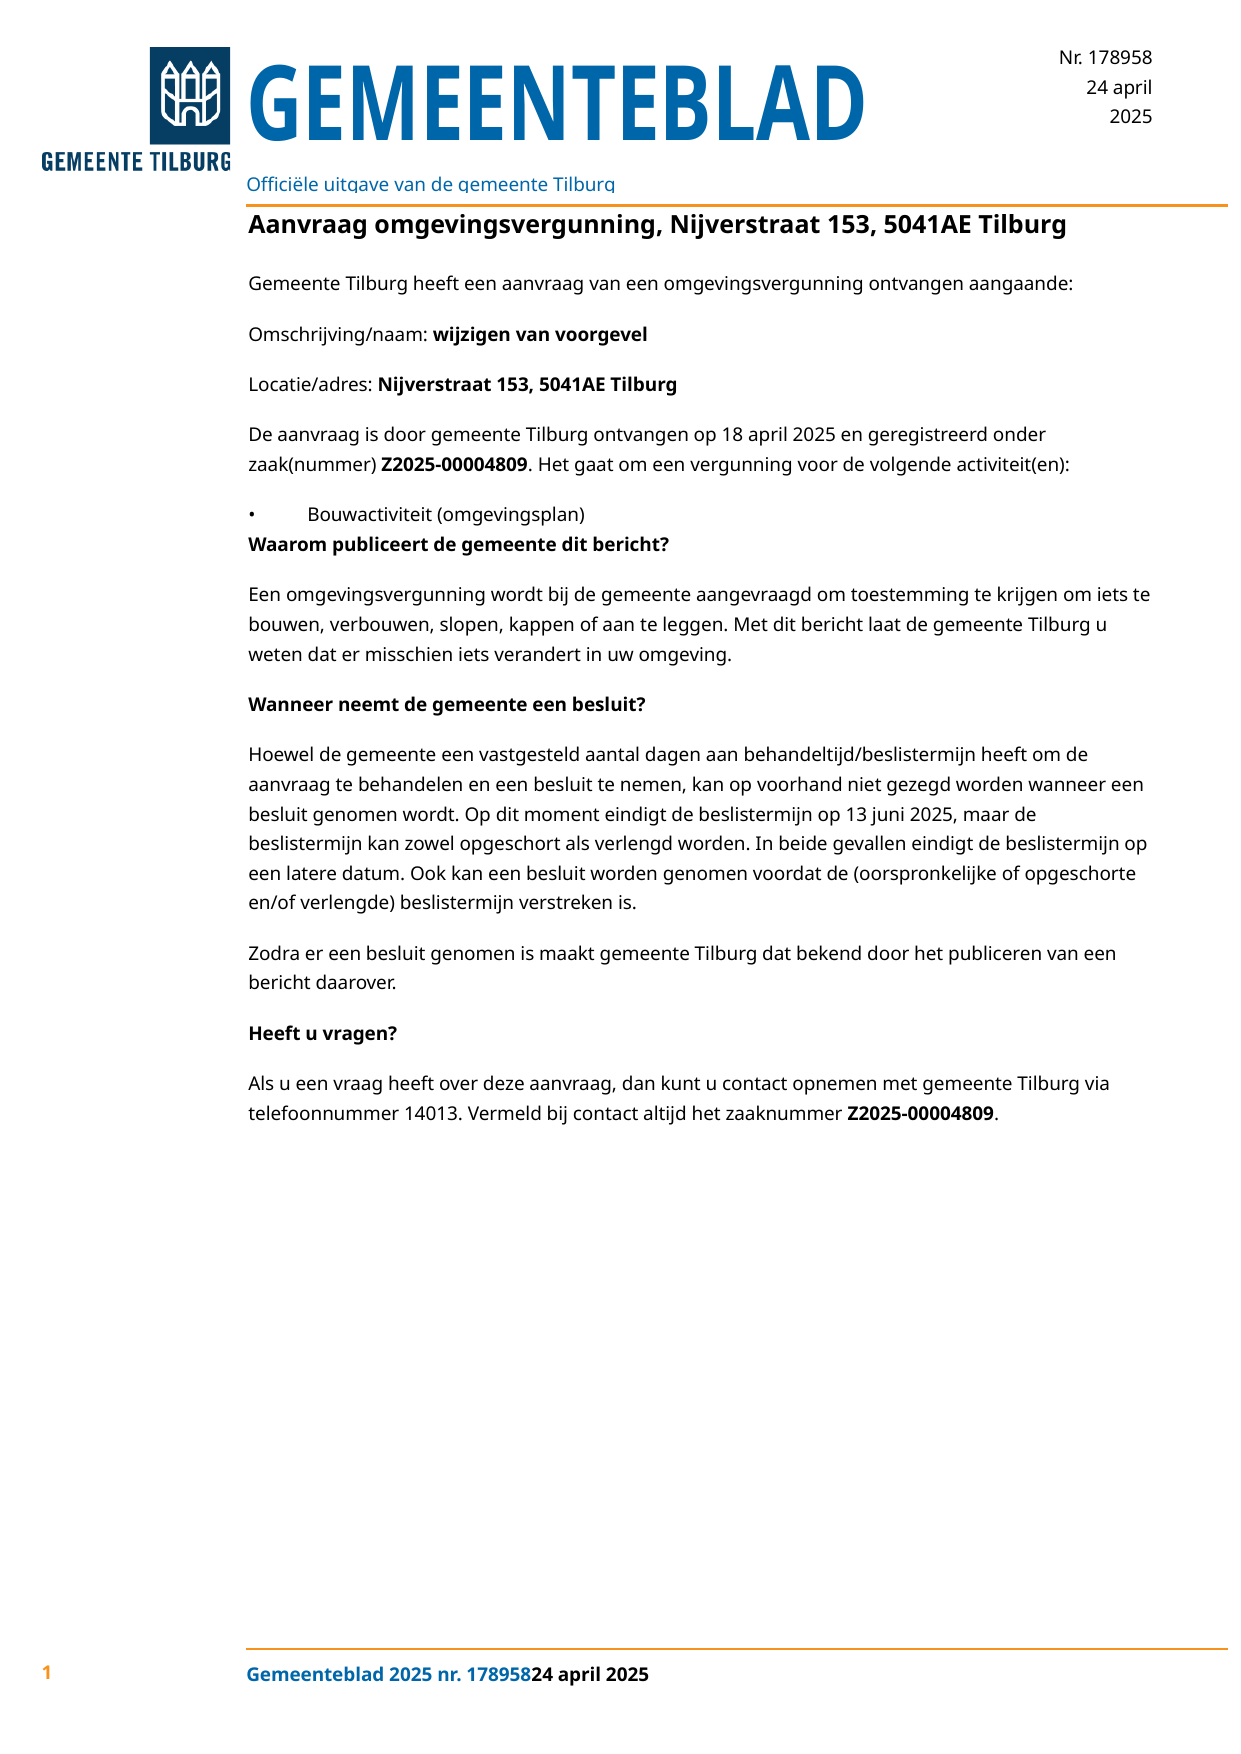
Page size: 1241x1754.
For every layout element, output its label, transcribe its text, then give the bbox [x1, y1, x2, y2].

text Hoewel de gemeente een vastgesteld aantal dagen aan behandeltijd/beslistermijn heeft om de aanvraag te behandelen en een besluit te nemen, kan op voorhand niet gezegd worden wanneer een besluit genomen wordt. Op dit moment eindigt de beslistermijn op 13 juni 2025, maar de beslistermijn kan zowel opgeschort als verlengd worden. In beide gevallen eindigt de beslistermijn op een latere datum. Ook kan een besluit worden genomen voordat de (oorspronkelijke of opgeschorte en/of verlengde) beslistermijn verstreken is. [248, 742, 1152, 915]
text Gemeente Tilburg heeft een aanvraag van een omgevingsvergunning ontvangen aangaande: [248, 270, 1152, 296]
text Omschrijving/naam: wijzigen van voorgevel [248, 321, 1152, 346]
text Een omgevingsvergunning wordt bij de gemeente aangevraagd om toestemming te krijgen om iets te bouwen, verbouwen, slopen, kappen of aan te leggen. Met dit bericht laat de gemeente Tilburg u weten dat er misschien iets verandert in uw omgeving. [248, 582, 1152, 666]
text Heeft u vragen? [248, 1020, 1152, 1046]
text Locatie/adres: Nijverstraat 153, 5041AE Tilburg [248, 371, 1152, 397]
text Wanneer neemt de gemeente een besluit? [248, 691, 1152, 717]
text Als u een vraag heeft over deze aanvraag, dan kunt u contact opnemen met gemeente Tilburg via telefoonnummer 14013. Vermeld bij contact altijd het zaaknummer Z2025-00004809. [248, 1070, 1152, 1126]
text Aanvraag omgevingsvergunning, Nijverstraat 153, 5041AE Tilburg [248, 207, 1152, 241]
list Bouwactiviteit (omgevingsplan) [248, 502, 1152, 527]
text Zodra er een besluit genomen is maakt gemeente Tilburg dat bekend door het publiceren van een bericht daarover. [248, 940, 1152, 995]
text Waarom publiceert de gemeente dit bericht? [248, 531, 1152, 557]
text De aanvraag is door gemeente Tilburg ontvangen op 18 april 2025 en geregistreerd onder zaak(nummer) Z2025-00004809. Het gaat om een vergunning voor de volgende activiteit(en): [248, 422, 1152, 477]
picture [41, 47, 231, 172]
